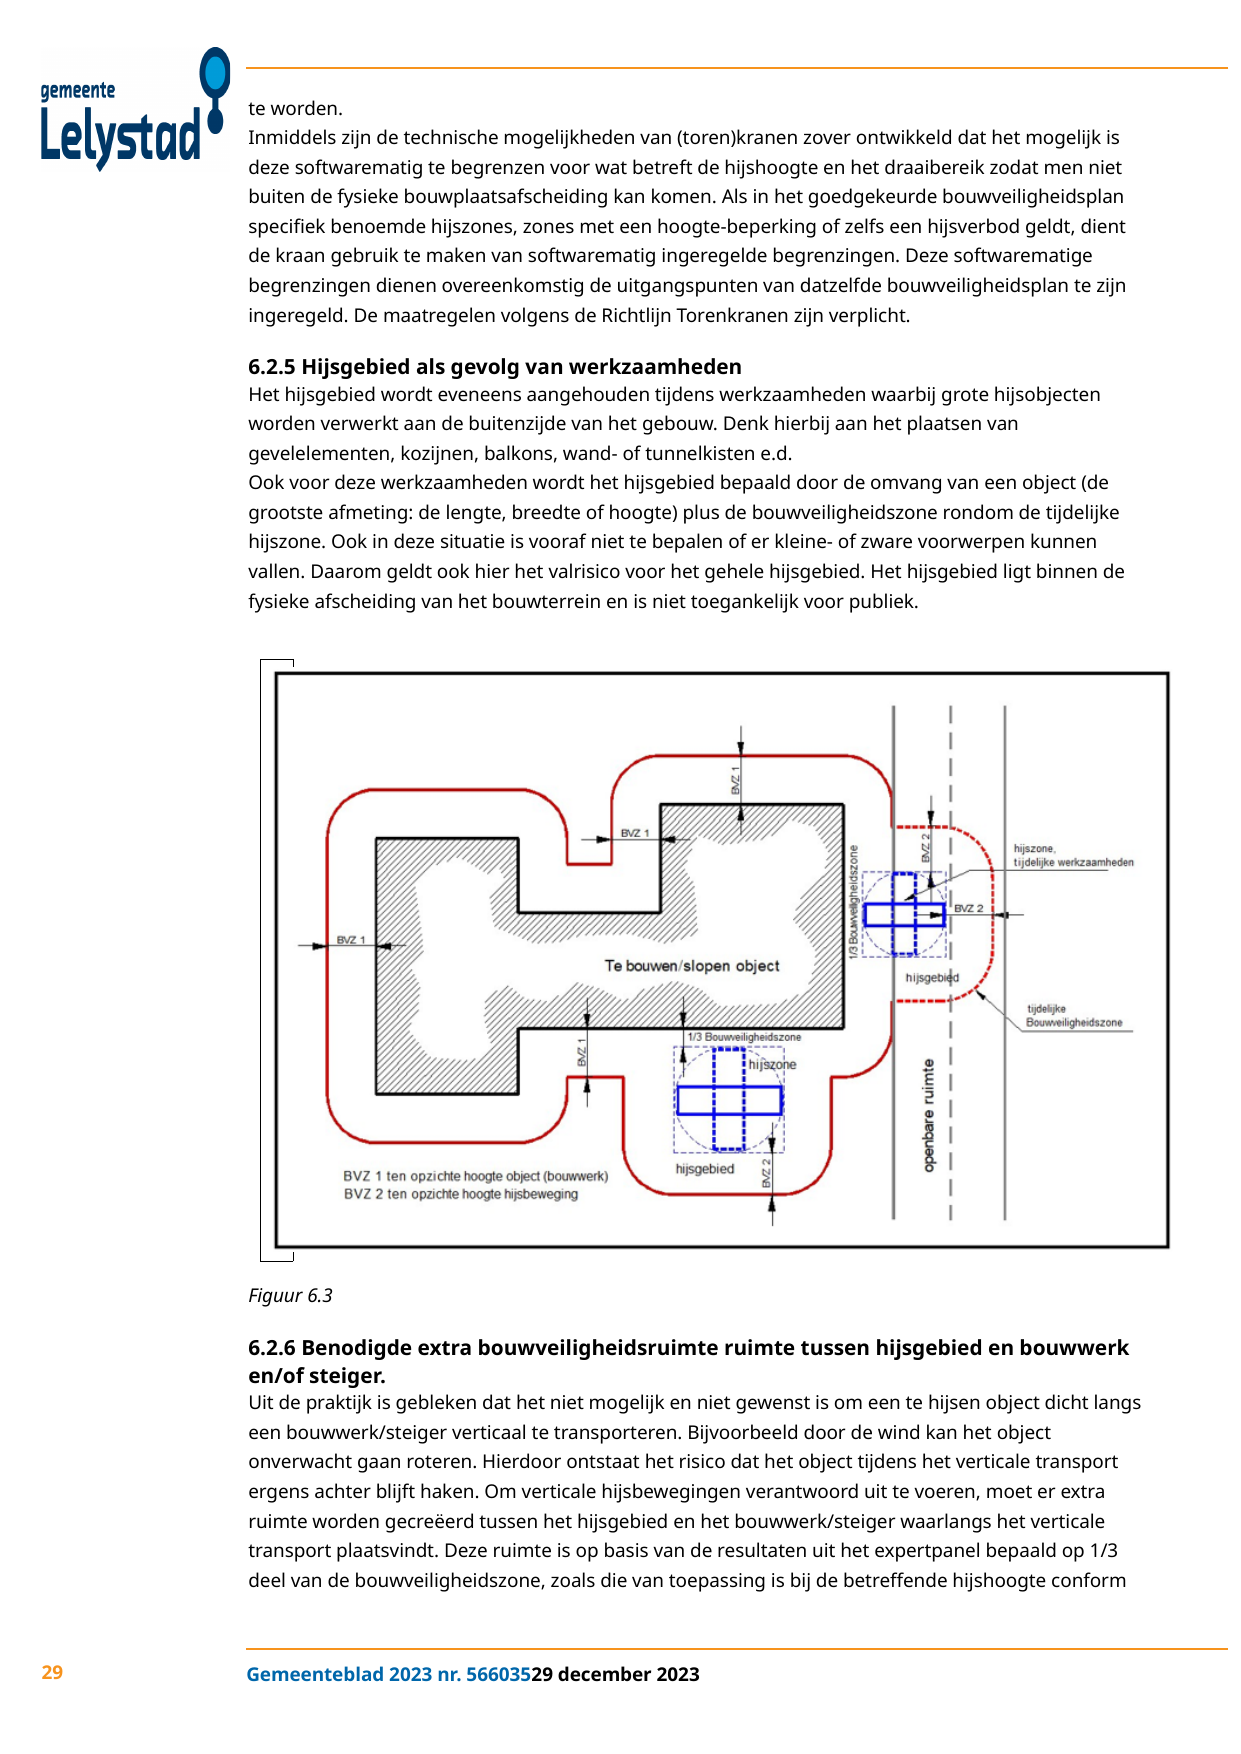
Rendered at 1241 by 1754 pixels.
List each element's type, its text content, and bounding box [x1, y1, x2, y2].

text te worden. [248, 95, 1152, 121]
picture [268, 667, 1173, 1252]
picture [41, 47, 231, 172]
text Ook voor deze werkzaamheden wordt het hijsgebied bepaald door de omvang van een object (de grootste afmeting: de lengte, breedte of hoogte) plus de bouwveiligheidszone rondom de tijdelijke hijszone. Ook in deze situatie is vooraf niet te bepalen of er kleine- of zware voorwerpen kunnen vallen. Daarom geldt ook hier het valrisico voor het gehele hijsgebied. Het hijsgebied ligt binnen de fysieke afscheiding van het bouwterrein en is niet toegankelijk voor publiek. [248, 469, 1152, 613]
text Uit de praktijk is gebleken dat het niet mogelijk en niet gewenst is om een te hijsen object dicht langs een bouwwerk/steiger verticaal te transporteren. Bijvoorbeeld door de wind kan het object onverwacht gaan roteren. Hierdoor ontstaat het risico dat het object tijdens het verticale transport ergens achter blijft haken. Om verticale hijsbewegingen verantwoord uit te voeren, moet er extra ruimte worden gecreëerd tussen het hijsgebied en het bouwwerk/steiger waarlangs het verticale transport plaatsvindt. Deze ruimte is op basis van de resultaten uit het expertpanel bepaald op 1/3 deel van de bouwveiligheidszone, zoals die van toepassing is bij de betreffende hijshoogte conform [248, 1389, 1152, 1593]
text Inmiddels zijn de technische mogelijkheden van (toren)kranen zover ontwikkeld dat het mogelijk is deze softwarematig te begrenzen voor wat betreft de hijshoogte en het draaibereik zodat men niet buiten de fysieke bouwplaatsafscheiding kan komen. Als in het goedgekeurde bouwveiligheidsplan specifiek benoemde hijszones, zones met een hoogte-beperking of zelfs een hijsverbod geldt, dient de kraan gebruik te maken van softwarematig ingeregelde begrenzingen. Deze softwarematige begrenzingen dienen overeenkomstig de uitgangspunten van datzelfde bouwveiligheidsplan te zijn ingeregeld. De maatregelen volgens de Richtlijn Torenkranen zijn verplicht. [248, 124, 1152, 328]
text Het hijsgebied wordt eveneens aangehouden tijdens werkzaamheden waarbij grote hijsobjecten worden verwerkt aan de buitenzijde van het gebouw. Denk hierbij aan het plaatsen van gevelelementen, kozijnen, balkons, wand- of tunnelkisten e.d. [248, 381, 1152, 466]
text Figuur 6.3 [248, 1282, 1152, 1308]
text 6.2.5 Hijsgebied als gevolg van werkzaamheden [248, 352, 1152, 381]
text 6.2.6 Benodigde extra bouwveiligheidsruimte ruimte tussen hijsgebied en bouwwerk en/of steiger. [248, 1333, 1152, 1389]
